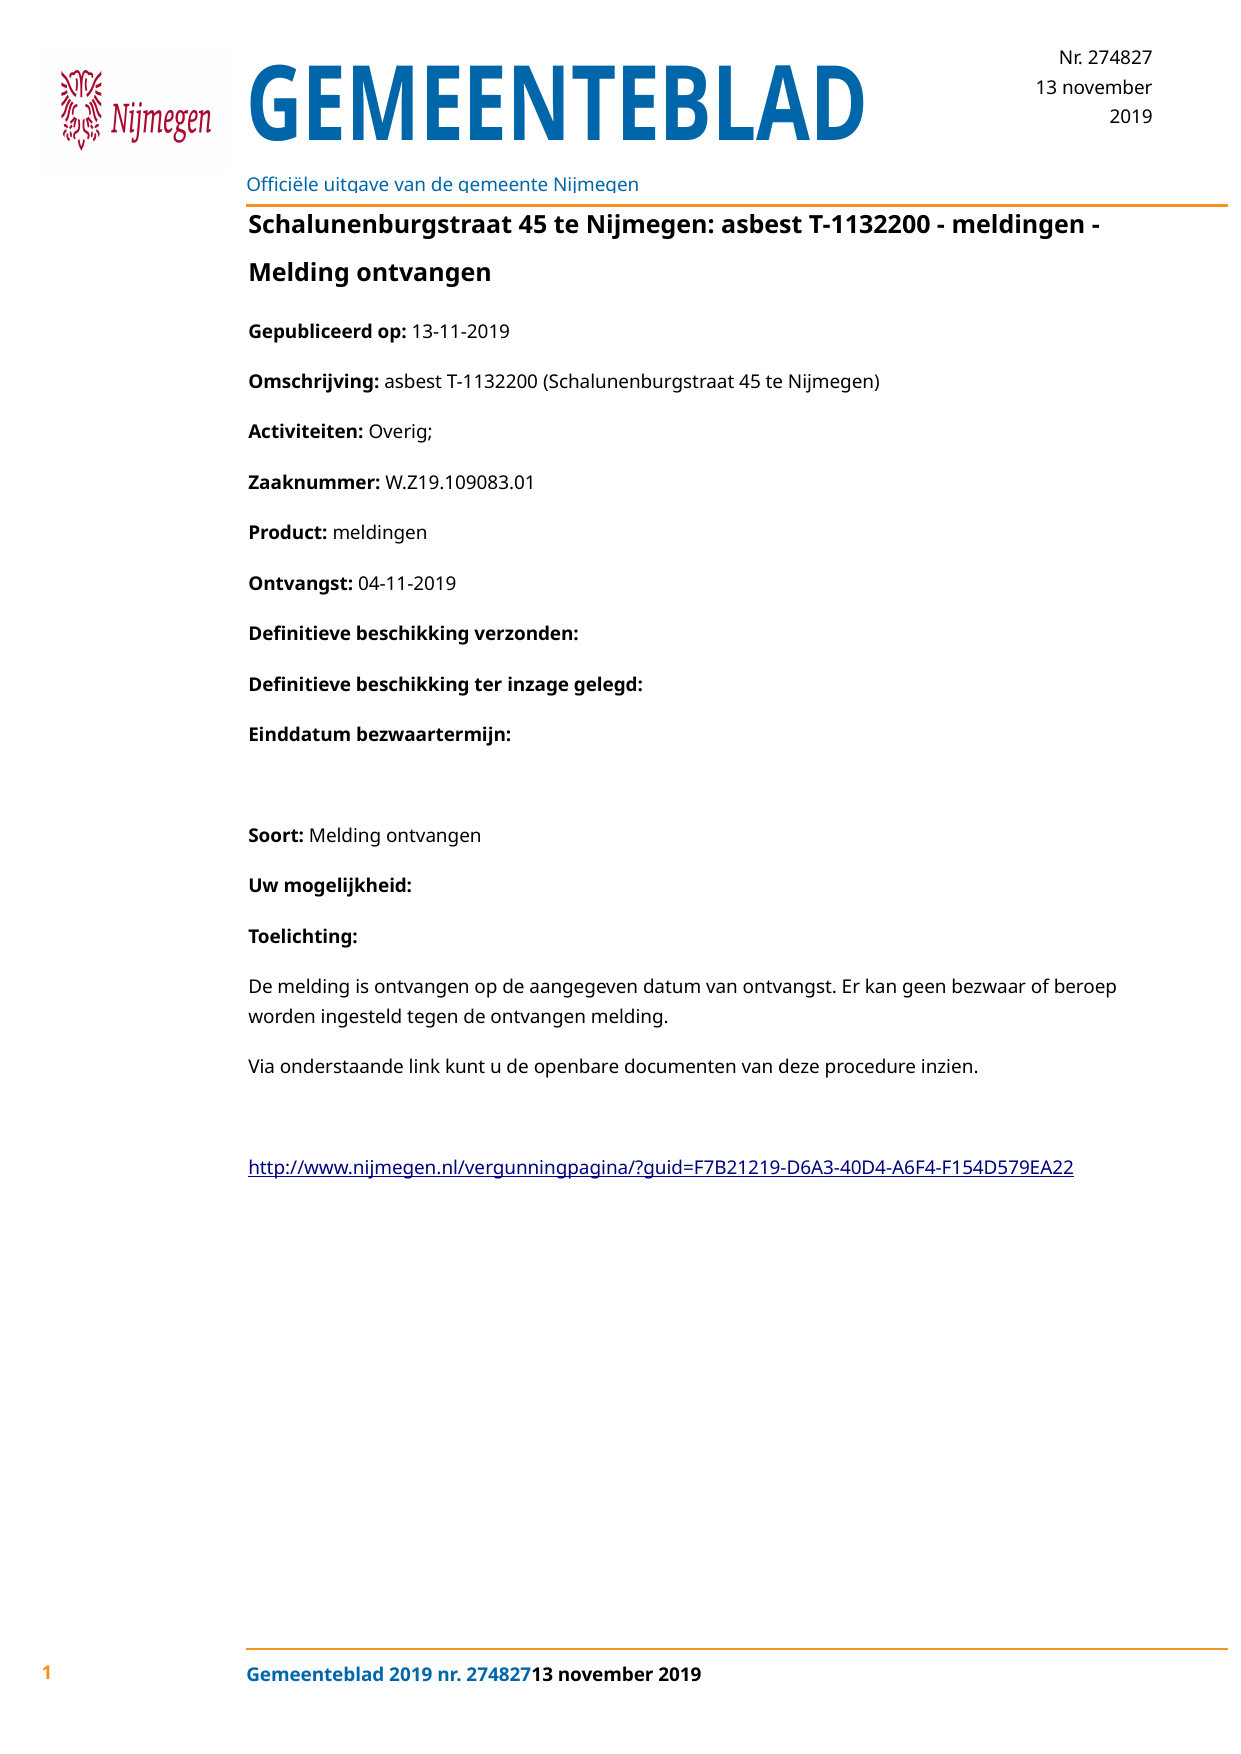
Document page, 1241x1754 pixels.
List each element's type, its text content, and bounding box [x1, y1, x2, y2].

picture [41, 47, 231, 172]
text Gepubliceerd op: 13-11-2019 [248, 318, 1152, 344]
text Toelichting: [248, 923, 1152, 949]
text Omschrijving: asbest T-1132200 (Schalunenburgstraat 45 te Nijmegen) [248, 368, 1152, 394]
text Schalunenburgstraat 45 te Nijmegen: asbest T-1132200 - meldingen - Melding ontvangen [248, 207, 1152, 288]
text Product: meldingen [248, 519, 1152, 545]
text Definitieve beschikking ter inzage gelegd: [248, 671, 1152, 697]
text Soort: Melding ontvangen [248, 822, 1152, 848]
text Definitieve beschikking verzonden: [248, 620, 1152, 646]
text Activiteiten: Overig; [248, 419, 1152, 444]
text De melding is ontvangen op de aangegeven datum van ontvangst. Er kan geen bezwaar of beroep worden ingesteld tegen de ontvangen melding. [248, 973, 1152, 1029]
text Via onderstaande link kunt u de openbare documenten van deze procedure inzien. [248, 1053, 1152, 1079]
text Ontvangst: 04-11-2019 [248, 570, 1152, 596]
text Einddatum bezwaartermijn: [248, 721, 1152, 747]
text Zaaknummer: W.Z19.109083.01 [248, 469, 1152, 495]
text Uw mogelijkheid: [248, 872, 1152, 898]
text http://www.nijmegen.nl/vergunningpagina/?guid=F7B21219-D6A3-40D4-A6F4-F154D579EA22 [248, 1154, 1152, 1180]
